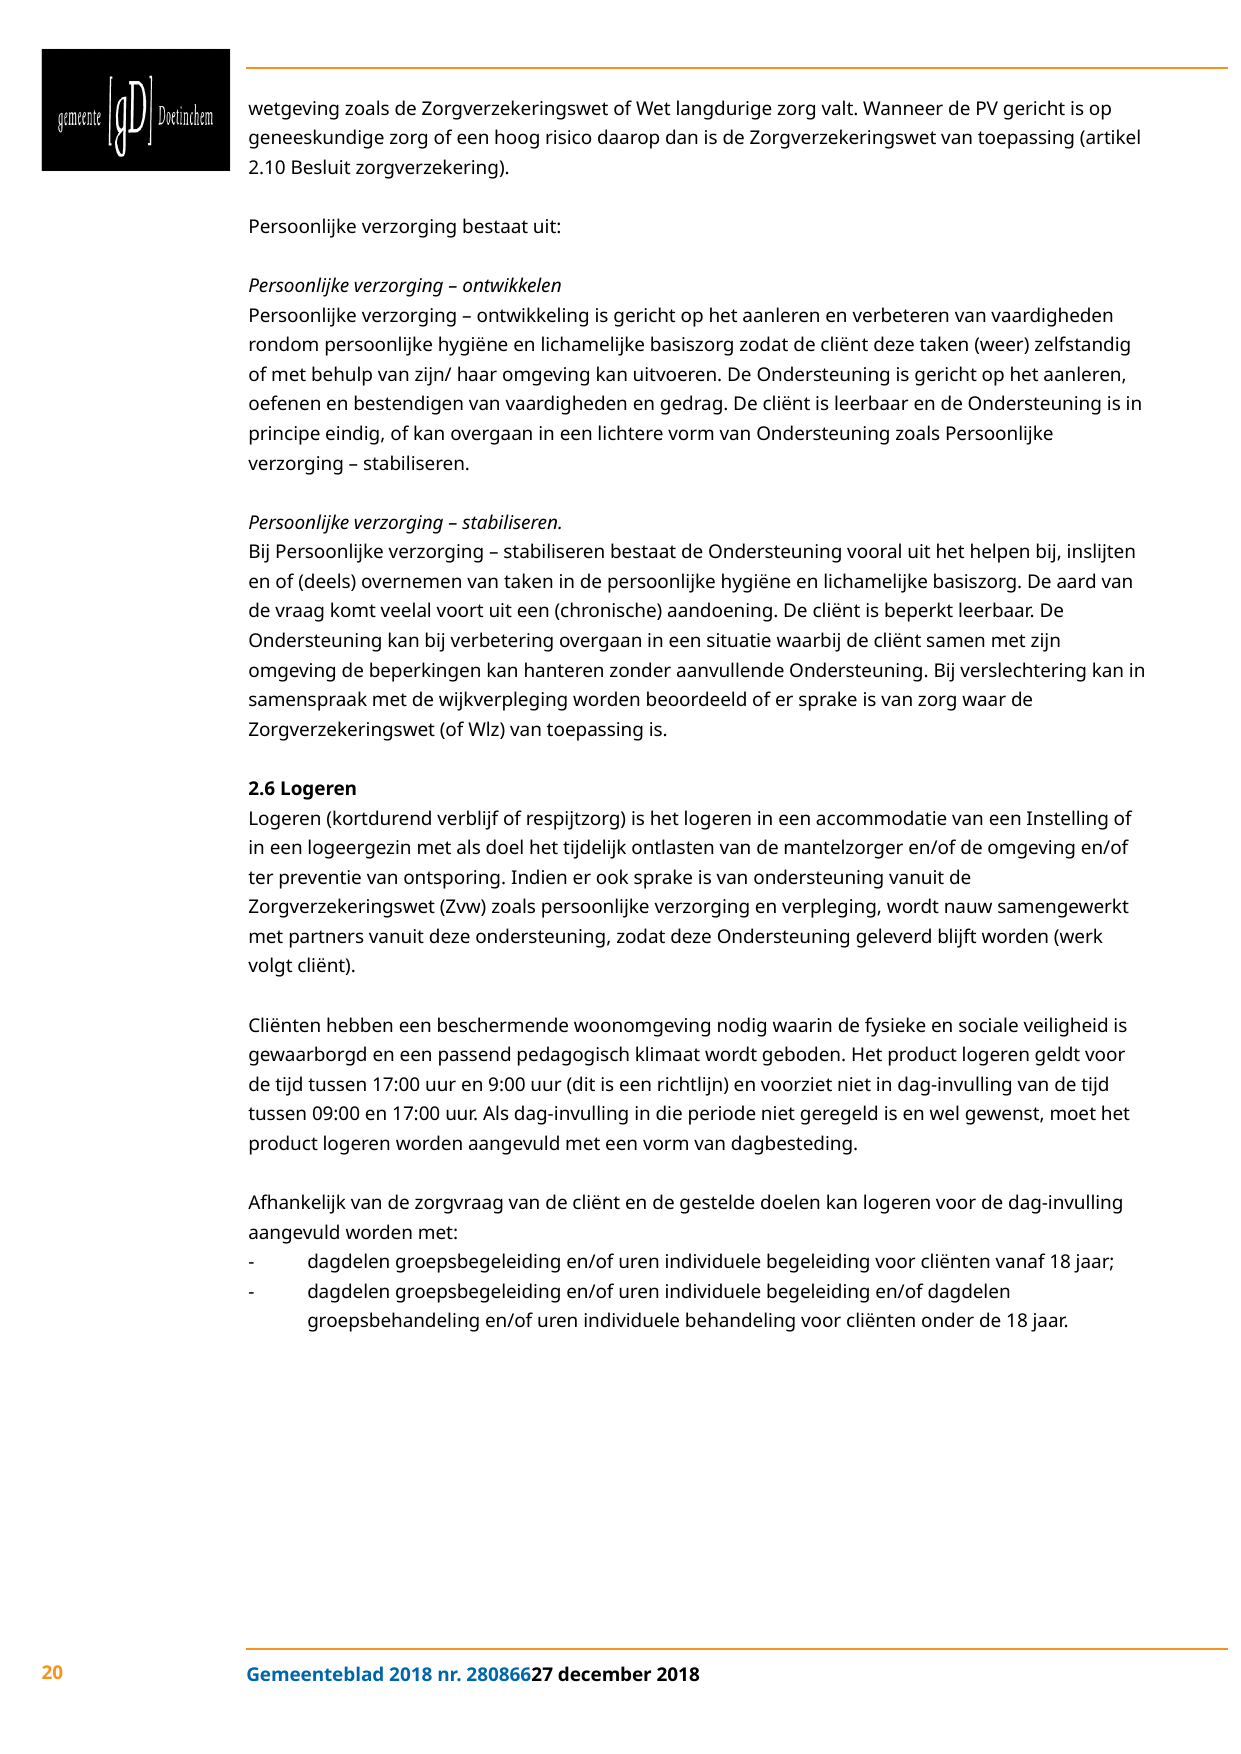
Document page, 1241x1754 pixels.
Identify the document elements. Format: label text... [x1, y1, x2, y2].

text Persoonlijke verzorging – ontwikkeling is gericht op het aanleren en verbeteren van vaardigheden rondom persoonlijke hygiëne en lichamelijke basiszorg zodat de cliënt deze taken (weer) zelfstandig of met behulp van zijn/ haar omgeving kan uitvoeren. De Ondersteuning is gericht op het aanleren, oefenen en bestendigen van vaardigheden en gedrag. De cliënt is leerbaar en de Ondersteuning is in principe eindig, of kan overgaan in een lichtere vorm van Ondersteuning zoals Persoonlijke verzorging – stabiliseren. [248, 302, 1152, 476]
text Persoonlijke verzorging bestaat uit: [248, 213, 1152, 239]
text Persoonlijke verzorging – stabiliseren. [248, 509, 1152, 535]
text Cliënten hebben een beschermende woonomgeving nodig waarin de fysieke en sociale veiligheid is gewaarborgd en een passend pedagogisch klimaat wordt geboden. Het product logeren geldt voor de tijd tussen 17:00 uur en 9:00 uur (dit is een richtlijn) en voorziet niet in dag-invulling van de tijd tussen 09:00 en 17:00 uur. Als dag-invulling in die periode niet geregeld is en wel gewenst, moet het product logeren worden aangevuld met een vorm van dagbesteding. [248, 1012, 1152, 1156]
list dagdelen groepsbegeleiding en/of uren individuele begeleiding voor cliënten vanaf 18 jaar; [248, 1248, 1152, 1274]
text Bij Persoonlijke verzorging – stabiliseren bestaat de Ondersteuning vooral uit het helpen bij, inslijten en of (deels) overnemen van taken in de persoonlijke hygiëne en lichamelijke basiszorg. De aard van de vraag komt veelal voort uit een (chronische) aandoening. De cliënt is beperkt leerbaar. De Ondersteuning kan bij verbetering overgaan in een situatie waarbij de cliënt samen met zijn omgeving de beperkingen kan hanteren zonder aanvullende Ondersteuning. Bij verslechtering kan in samenspraak met de wijkverpleging worden beoordeeld of er sprake is van zorg waar de Zorgverzekeringswet (of Wlz) van toepassing is. [248, 538, 1152, 742]
text wetgeving zoals de Zorgverzekeringswet of Wet langdurige zorg valt. Wanneer de PV gericht is op geneeskundige zorg of een hoog risico daarop dan is de Zorgverzekeringswet van toepassing (artikel 2.10 Besluit zorgverzekering). [248, 95, 1152, 180]
text Afhankelijk van de zorgvraag van de cliënt en de gestelde doelen kan logeren voor de dag-invulling aangevuld worden met: [248, 1189, 1152, 1245]
text Persoonlijke verzorging – ontwikkelen [248, 272, 1152, 298]
picture [41, 47, 231, 172]
list dagdelen groepsbegeleiding en/of uren individuele begeleiding en/of dagdelen groepsbehandeling en/of uren individuele behandeling voor cliënten onder de 18 jaar. [248, 1278, 1152, 1333]
text 2.6 Logeren [248, 775, 1152, 801]
text Logeren (kortdurend verblijf of respijtzorg) is het logeren in een accommodatie van een Instelling of in een logeergezin met als doel het tijdelijk ontlasten van de mantelzorger en/of de omgeving en/of ter preventie van ontsporing. Indien er ook sprake is van ondersteuning vanuit de Zorgverzekeringswet (Zvw) zoals persoonlijke verzorging en verpleging, wordt nauw samengewerkt met partners vanuit deze ondersteuning, zodat deze Ondersteuning geleverd blijft worden (werk volgt cliënt). [248, 805, 1152, 978]
